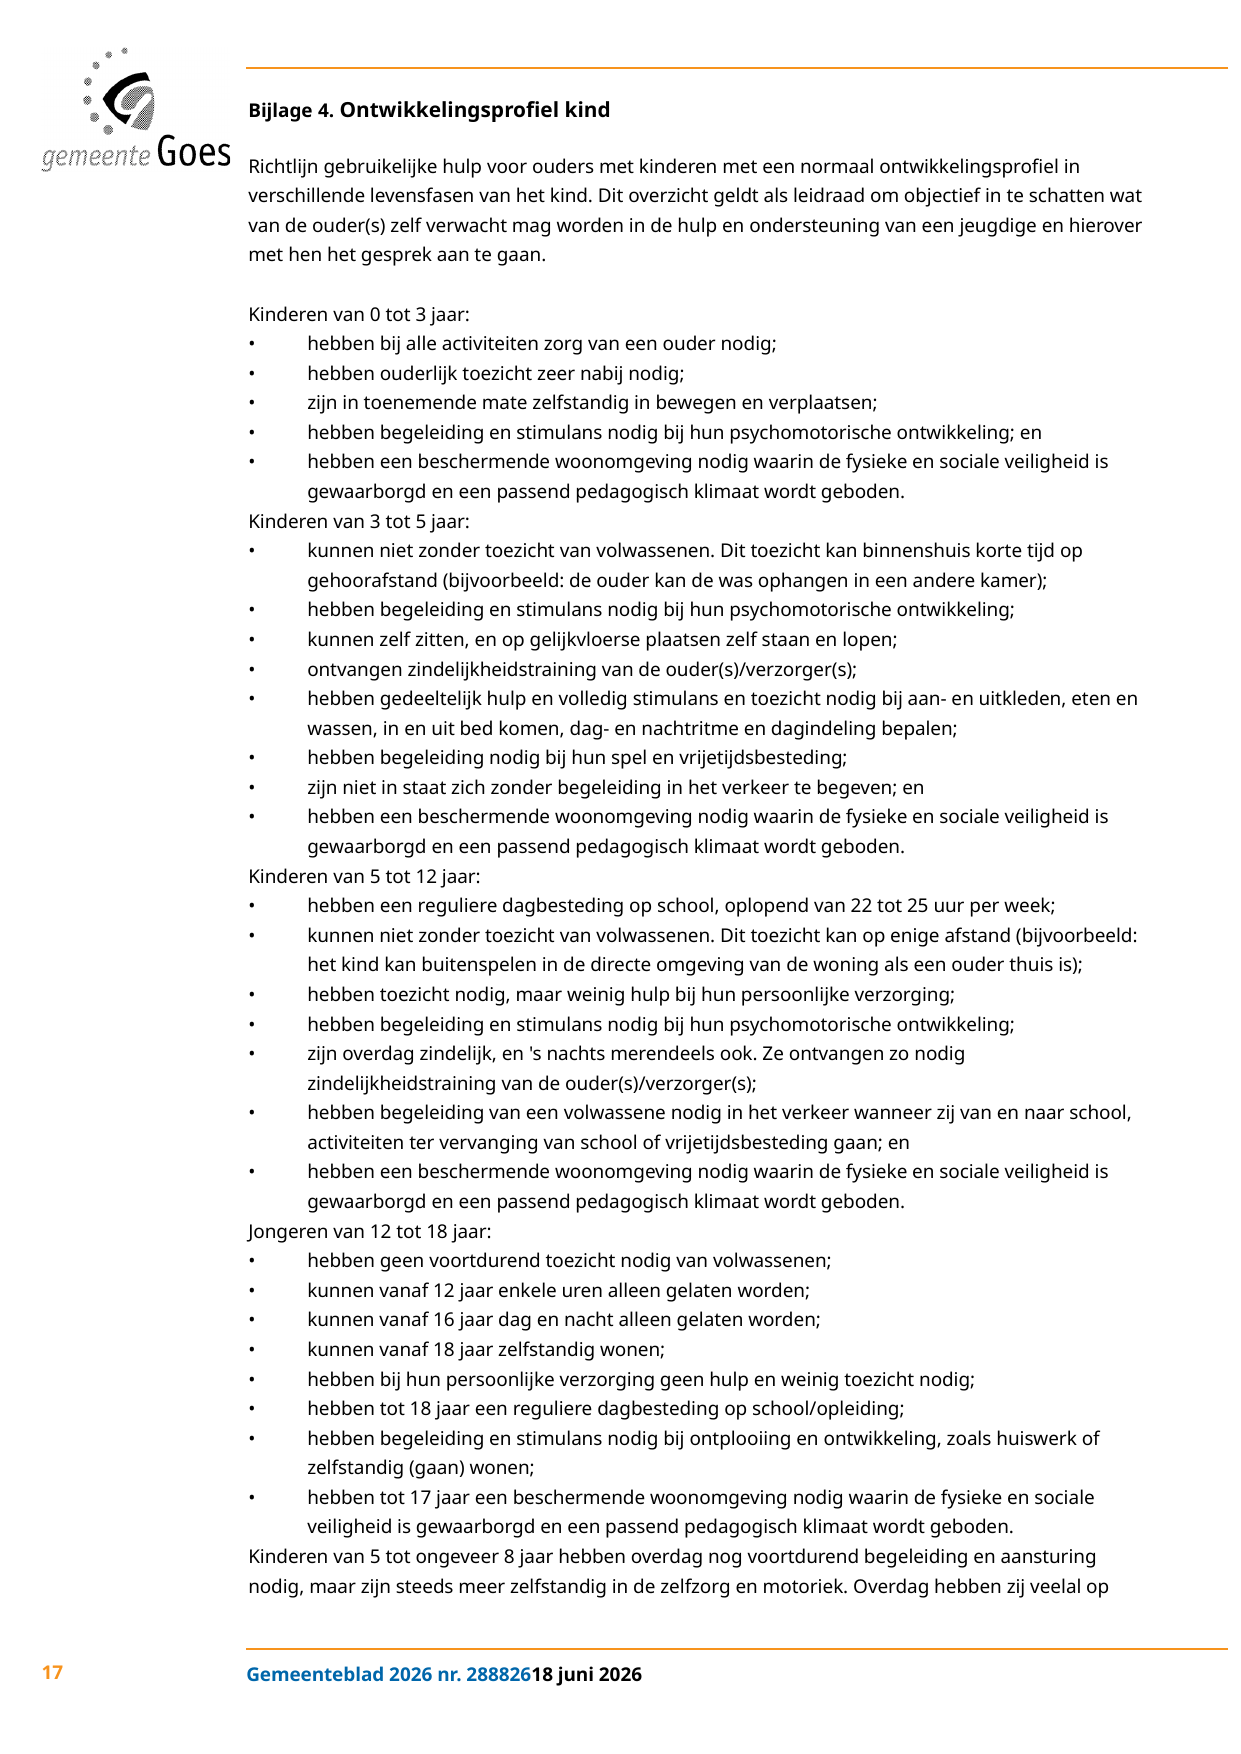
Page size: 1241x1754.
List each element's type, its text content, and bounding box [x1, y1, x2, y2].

list hebben begeleiding en stimulans nodig bij hun psychomotorische ontwikkeling; [248, 597, 1152, 622]
text Bijlage 4. Ontwikkelingsprofiel kind [248, 95, 1152, 123]
list hebben begeleiding nodig bij hun spel en vrijetijdsbesteding; [248, 744, 1152, 770]
list kunnen zelf zitten, en op gelijkvloerse plaatsen zelf staan en lopen; [248, 626, 1152, 652]
text Kinderen van 0 tot 3 jaar: [248, 301, 1152, 327]
list hebben begeleiding en stimulans nodig bij ontplooiing en ontwikkeling, zoals huiswerk of zelfstandig (gaan) wonen; [248, 1425, 1152, 1480]
text Kinderen van 3 tot 5 jaar: [248, 508, 1152, 534]
list hebben begeleiding en stimulans nodig bij hun psychomotorische ontwikkeling; [248, 1011, 1152, 1037]
list kunnen vanaf 18 jaar zelfstandig wonen; [248, 1336, 1152, 1362]
text Jongeren van 12 tot 18 jaar: [248, 1218, 1152, 1244]
list ontvangen zindelijkheidstraining van de ouder(s)/verzorger(s); [248, 656, 1152, 682]
list hebben een beschermende woonomgeving nodig waarin de fysieke en sociale veiligheid is gewaarborgd en een passend pedagogisch klimaat wordt geboden. [248, 804, 1152, 859]
list hebben ouderlijk toezicht zeer nabij nodig; [248, 360, 1152, 386]
list hebben tot 18 jaar een reguliere dagbesteding op school/opleiding; [248, 1395, 1152, 1421]
list zijn overdag zindelijk, en 's nachts merendeels ook. Ze ontvangen zo nodig zindelijkheidstraining van de ouder(s)/verzorger(s); [248, 1040, 1152, 1096]
list hebben gedeeltelijk hulp en volledig stimulans en toezicht nodig bij aan- en uitkleden, eten en wassen, in en uit bed komen, dag- en nachtritme en dagindeling bepalen; [248, 685, 1152, 741]
list hebben begeleiding en stimulans nodig bij hun psychomotorische ontwikkeling; en [248, 419, 1152, 445]
list zijn in toenemende mate zelfstandig in bewegen en verplaatsen; [248, 389, 1152, 415]
list hebben bij hun persoonlijke verzorging geen hulp en weinig toezicht nodig; [248, 1366, 1152, 1392]
list hebben een beschermende woonomgeving nodig waarin de fysieke en sociale veiligheid is gewaarborgd en een passend pedagogisch klimaat wordt geboden. [248, 449, 1152, 504]
list hebben tot 17 jaar een beschermende woonomgeving nodig waarin de fysieke en sociale veiligheid is gewaarborgd en een passend pedagogisch klimaat wordt geboden. [248, 1484, 1152, 1539]
text Richtlijn gebruikelijke hulp voor ouders met kinderen met een normaal ontwikkelingsprofiel in verschillende levensfasen van het kind. Dit overzicht geldt als leidraad om objectief in te schatten wat van de ouder(s) zelf verwacht mag worden in de hulp en ondersteuning van een jeugdige en hierover met hen het gesprek aan te gaan. [248, 153, 1152, 267]
list kunnen niet zonder toezicht van volwassenen. Dit toezicht kan binnenshuis korte tijd op gehoorafstand (bijvoorbeeld: de ouder kan de was ophangen in een andere kamer); [248, 537, 1152, 593]
text Kinderen van 5 tot ongeveer 8 jaar hebben overdag nog voortdurend begeleiding en aansturing nodig, maar zijn steeds meer zelfstandig in de zelfzorg en motoriek. Overdag hebben zij veelal op [248, 1543, 1152, 1599]
list kunnen vanaf 16 jaar dag en nacht alleen gelaten worden; [248, 1307, 1152, 1332]
list hebben geen voortdurend toezicht nodig van volwassenen; [248, 1247, 1152, 1273]
list hebben bij alle activiteiten zorg van een ouder nodig; [248, 330, 1152, 356]
text Kinderen van 5 tot 12 jaar: [248, 863, 1152, 889]
list zijn niet in staat zich zonder begeleiding in het verkeer te begeven; en [248, 774, 1152, 800]
list hebben een beschermende woonomgeving nodig waarin de fysieke en sociale veiligheid is gewaarborgd en een passend pedagogisch klimaat wordt geboden. [248, 1159, 1152, 1214]
list hebben een reguliere dagbesteding op school, oplopend van 22 tot 25 uur per week; [248, 892, 1152, 918]
list hebben begeleiding van een volwassene nodig in het verkeer wanneer zij van en naar school, activiteiten ter vervanging van school of vrijetijdsbesteding gaan; en [248, 1099, 1152, 1155]
picture [41, 47, 231, 172]
list hebben toezicht nodig, maar weinig hulp bij hun persoonlijke verzorging; [248, 981, 1152, 1007]
list kunnen niet zonder toezicht van volwassenen. Dit toezicht kan op enige afstand (bijvoorbeeld: het kind kan buitenspelen in de directe omgeving van de woning als een ouder thuis is); [248, 922, 1152, 977]
list kunnen vanaf 12 jaar enkele uren alleen gelaten worden; [248, 1277, 1152, 1303]
